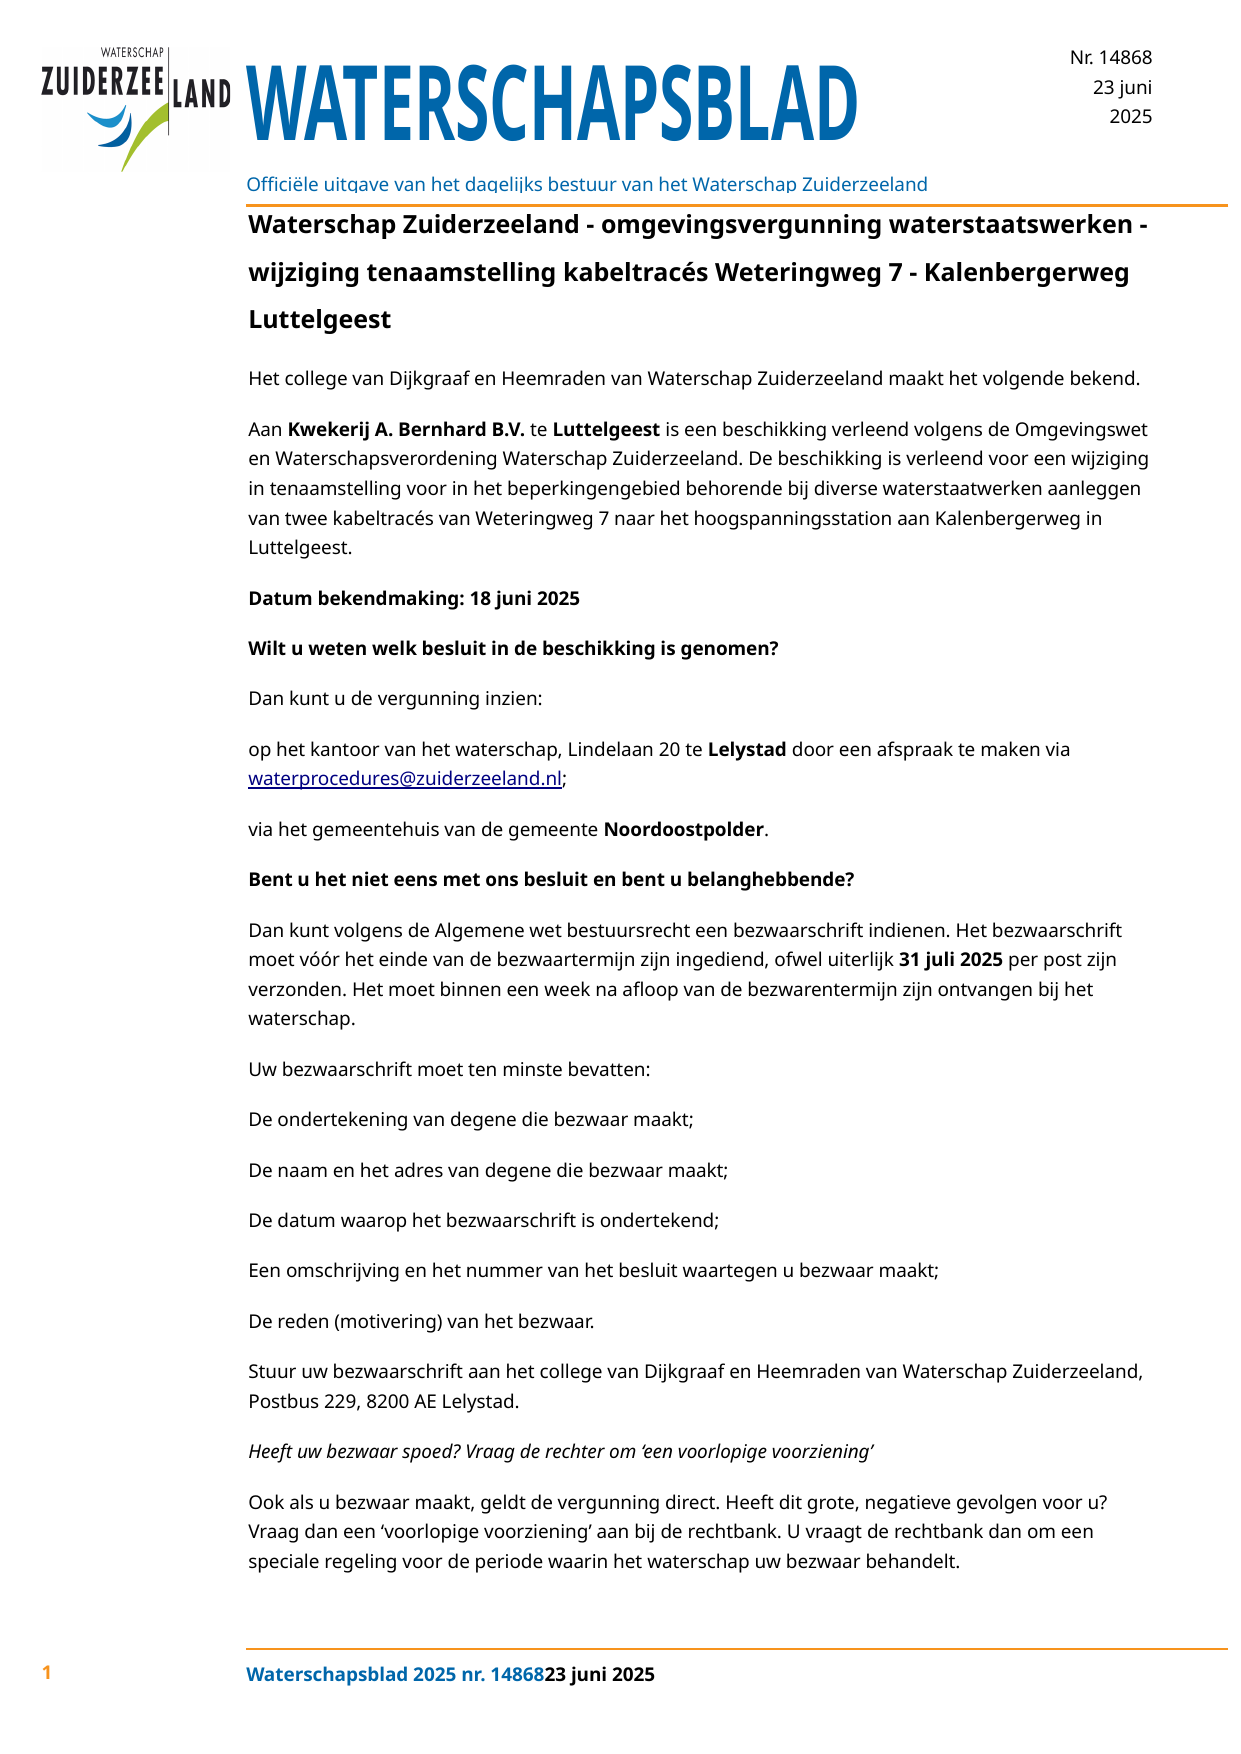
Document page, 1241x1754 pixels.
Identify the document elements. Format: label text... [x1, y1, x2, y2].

text De naam en het adres van degene die bezwaar maakt; [248, 1157, 1152, 1182]
text Heeft uw bezwaar spoed? Vraag de rechter om ‘een voorlopige voorziening’ [248, 1438, 1152, 1464]
text Waterschap Zuiderzeeland - omgevingsvergunning waterstaatswerken - wijziging tenaamstelling kabeltracés Weteringweg 7 - Kalenbergerweg Luttelgeest [248, 207, 1152, 336]
text Wilt u weten welk besluit in de beschikking is genomen? [248, 635, 1152, 661]
text via het gemeentehuis van de gemeente Noordoostpolder. [248, 816, 1152, 842]
text Aan Kwekerij A. Bernhard B.V. te Luttelgeest is een beschikking verleend volgens de Omgevingswet en Waterschapsverordening Waterschap Zuiderzeeland. De beschikking is verleend voor een wijziging in tenaamstelling voor in het beperkingengebied behorende bij diverse waterstaatwerken aanleggen van twee kabeltracés van Weteringweg 7 naar het hoogspanningsstation aan Kalenbergerweg in Luttelgeest. [248, 416, 1152, 560]
text Datum bekendmaking: 18 juni 2025 [248, 585, 1152, 610]
text Uw bezwaarschrift moet ten minste bevatten: [248, 1056, 1152, 1082]
text op het kantoor van het waterschap, Lindelaan 20 te Lelystad door een afspraak te maken via waterprocedures@zuiderzeeland.nl; [248, 736, 1152, 791]
picture [41, 47, 231, 172]
text De datum waarop het bezwaarschrift is ondertekend; [248, 1207, 1152, 1233]
text Dan kunt u de vergunning inzien: [248, 686, 1152, 711]
text De ondertekening van degene die bezwaar maakt; [248, 1106, 1152, 1132]
text Dan kunt volgens de Algemene wet bestuursrecht een bezwaarschrift indienen. Het bezwaarschrift moet vóór het einde van de bezwaartermijn zijn ingediend, ofwel uiterlijk 31 juli 2025 per post zijn verzonden. Het moet binnen een week na afloop van de bezwarentermijn zijn ontvangen bij het waterschap. [248, 917, 1152, 1031]
text Stuur uw bezwaarschrift aan het college van Dijkgraaf en Heemraden van Waterschap Zuiderzeeland, Postbus 229, 8200 AE Lelystad. [248, 1358, 1152, 1414]
text Een omschrijving en het nummer van het besluit waartegen u bezwaar maakt; [248, 1258, 1152, 1283]
text Bent u het niet eens met ons besluit en bent u belanghebbende? [248, 866, 1152, 892]
text Het college van Dijkgraaf en Heemraden van Waterschap Zuiderzeeland maakt het volgende bekend. [248, 366, 1152, 391]
text De reden (motivering) van het bezwaar. [248, 1308, 1152, 1334]
text Ook als u bezwaar maakt, geldt de vergunning direct. Heeft dit grote, negatieve gevolgen voor u? Vraag dan een ‘voorlopige voorziening’ aan bij de rechtbank. U vraagt de rechtbank dan om een speciale regeling voor de periode waarin het waterschap uw bezwaar behandelt. [248, 1489, 1152, 1574]
